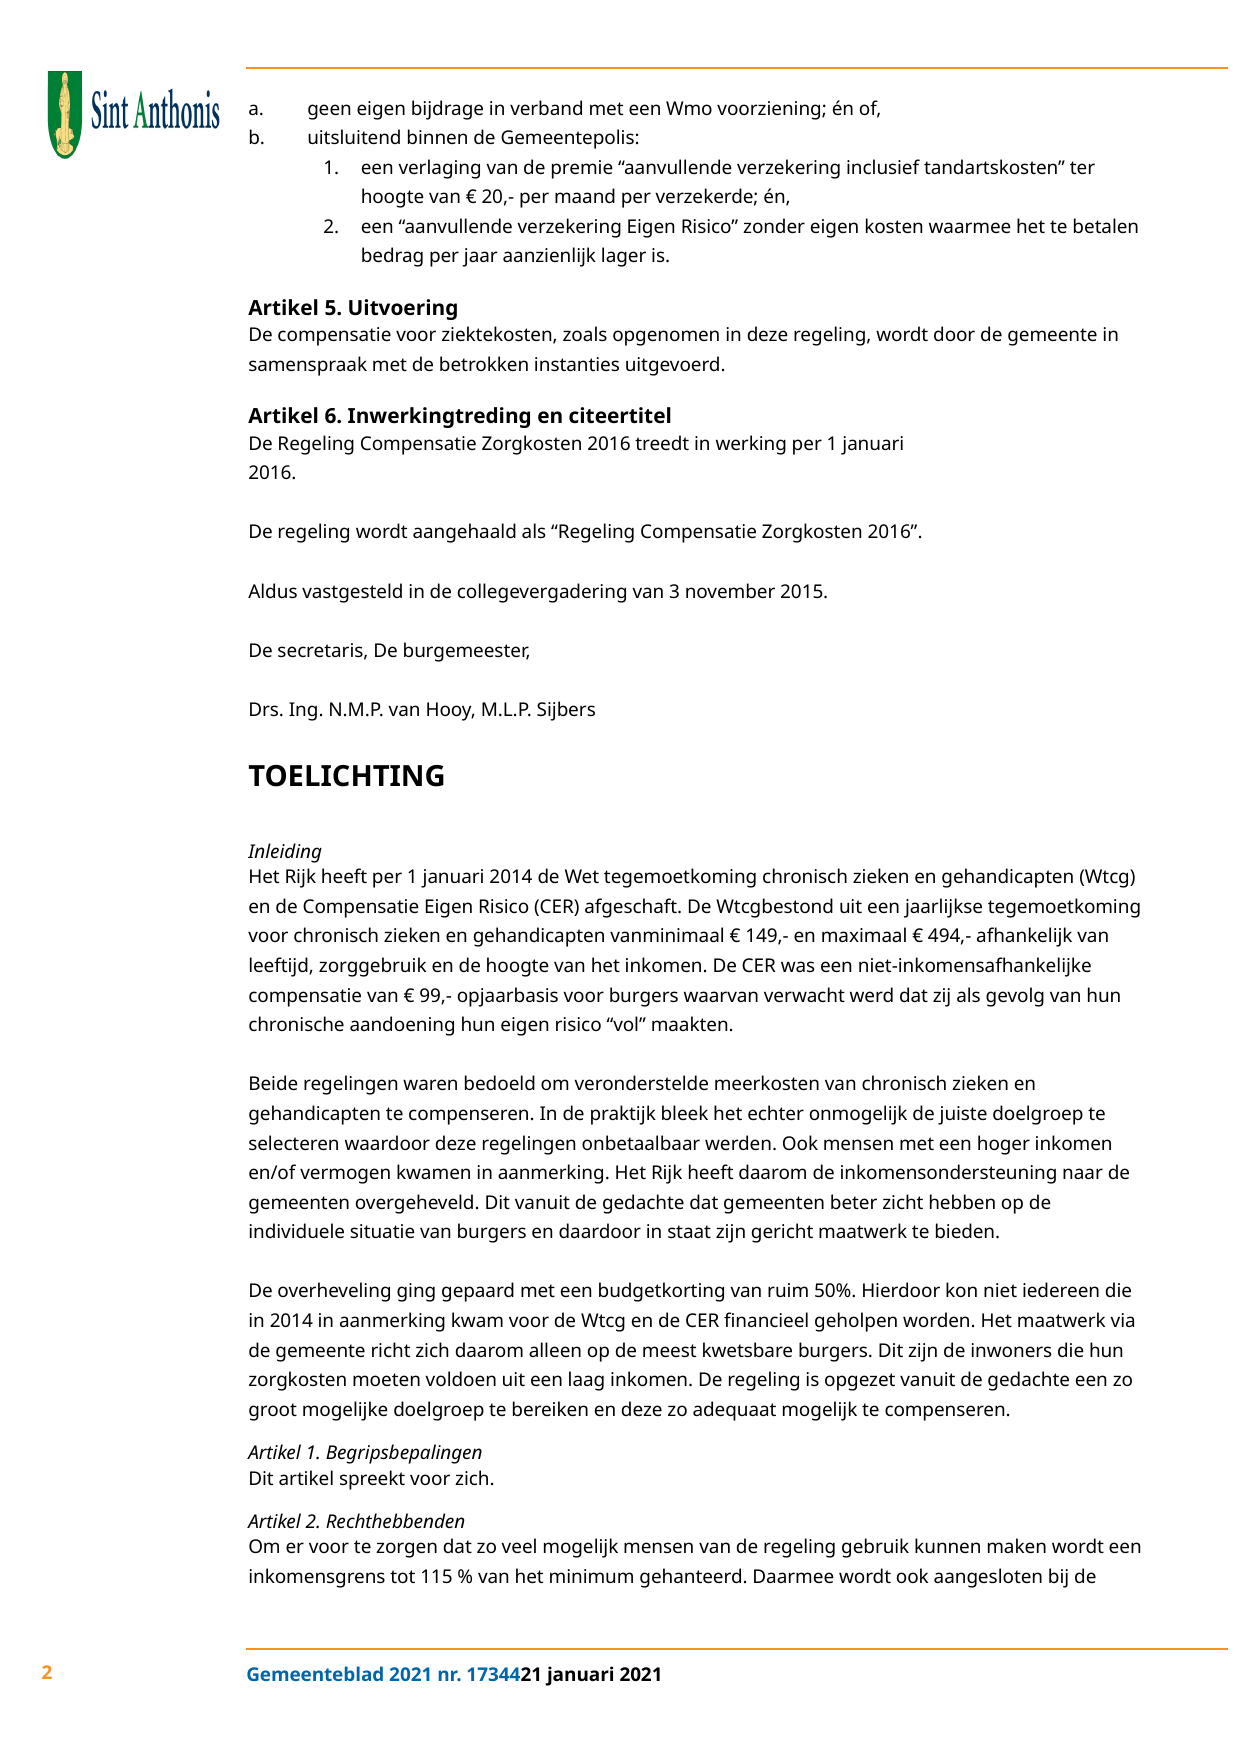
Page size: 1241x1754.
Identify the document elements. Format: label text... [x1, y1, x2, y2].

picture [41, 47, 231, 172]
text Artikel 2. Rechthebbenden [248, 1508, 1152, 1534]
text Inleiding [248, 838, 1152, 863]
text TOELICHTING [248, 755, 1152, 795]
text Dit artikel spreekt voor zich. [248, 1465, 1152, 1491]
list een verlaging van de premie “aanvullende verzekering inclusief tandartskosten” ter hoogte van € 20,- per maand per verzekerde; én, [323, 154, 1152, 209]
text Het Rijk heeft per 1 januari 2014 de Wet tegemoetkoming chronisch zieken en gehandicapten (Wtcg) en de Compensatie Eigen Risico (CER) afgeschaft. De Wtcgbestond uit een jaarlijkse tegemoetkoming voor chronisch zieken en gehandicapten vanminimaal € 149,- en maximaal € 494,- afhankelijk van leeftijd, zorggebruik en de hoogte van het inkomen. De CER was een niet-inkomensafhankelijke compensatie van € 99,- opjaarbasis voor burgers waarvan verwacht werd dat zij als gevolg van hun chronische aandoening hun eigen risico “vol” maakten. [248, 863, 1152, 1037]
text Artikel 5. Uitvoering [248, 293, 1152, 322]
text 2016. [248, 459, 1152, 485]
text Om er voor te zorgen dat zo veel mogelijk mensen van de regeling gebruik kunnen maken wordt een inkomensgrens tot 115 % van het minimum gehanteerd. Daarmee wordt ook aangesloten bij de [248, 1534, 1152, 1589]
list geen eigen bijdrage in verband met een Wmo voorziening; én of, [248, 95, 1152, 121]
text De secretaris, De burgemeester, [248, 637, 1152, 663]
text De Regeling Compensatie Zorgkosten 2016 treedt in werking per 1 januari [248, 430, 1152, 456]
text Drs. Ing. N.M.P. van Hooy, M.L.P. Sijbers [248, 696, 1152, 722]
text De regeling wordt aangehaald als “Regeling Compensatie Zorgkosten 2016”. [248, 519, 1152, 544]
text Artikel 6. Inwerkingtreding en citeertitel [248, 402, 1152, 430]
list uitsluitend binnen de Gemeentepolis: [248, 124, 1152, 150]
text Artikel 1. Begripsbepalingen [248, 1439, 1152, 1465]
text Aldus vastgesteld in de collegevergadering van 3 november 2015. [248, 578, 1152, 604]
text De overheveling ging gepaard met een budgetkorting van ruim 50%. Hierdoor kon niet iedereen die in 2014 in aanmerking kwam voor de Wtcg en de CER financieel geholpen worden. Het maatwerk via de gemeente richt zich daarom alleen op de meest kwetsbare burgers. Dit zijn de inwoners die hun zorgkosten moeten voldoen uit een laag inkomen. De regeling is opgezet vanuit de gedachte een zo groot mogelijke doelgroep te bereiken en deze zo adequaat mogelijk te compenseren. [248, 1278, 1152, 1422]
list een “aanvullende verzekering Eigen Risico” zonder eigen kosten waarmee het te betalen bedrag per jaar aanzienlijk lager is. [323, 213, 1152, 268]
text De compensatie voor ziektekosten, zoals opgenomen in deze regeling, wordt door de gemeente in samenspraak met de betrokken instanties uitgevoerd. [248, 322, 1152, 377]
text Beide regelingen waren bedoeld om veronderstelde meerkosten van chronisch zieken en gehandicapten te compenseren. In de praktijk bleek het echter onmogelijk de juiste doelgroep te selecteren waardoor deze regelingen onbetaalbaar werden. Ook mensen met een hoger inkomen en/of vermogen kwamen in aanmerking. Het Rijk heeft daarom de inkomensondersteuning naar de gemeenten overgeheveld. Dit vanuit de gedachte dat gemeenten beter zicht hebben op de individuele situatie van burgers en daardoor in staat zijn gericht maatwerk te bieden. [248, 1071, 1152, 1244]
